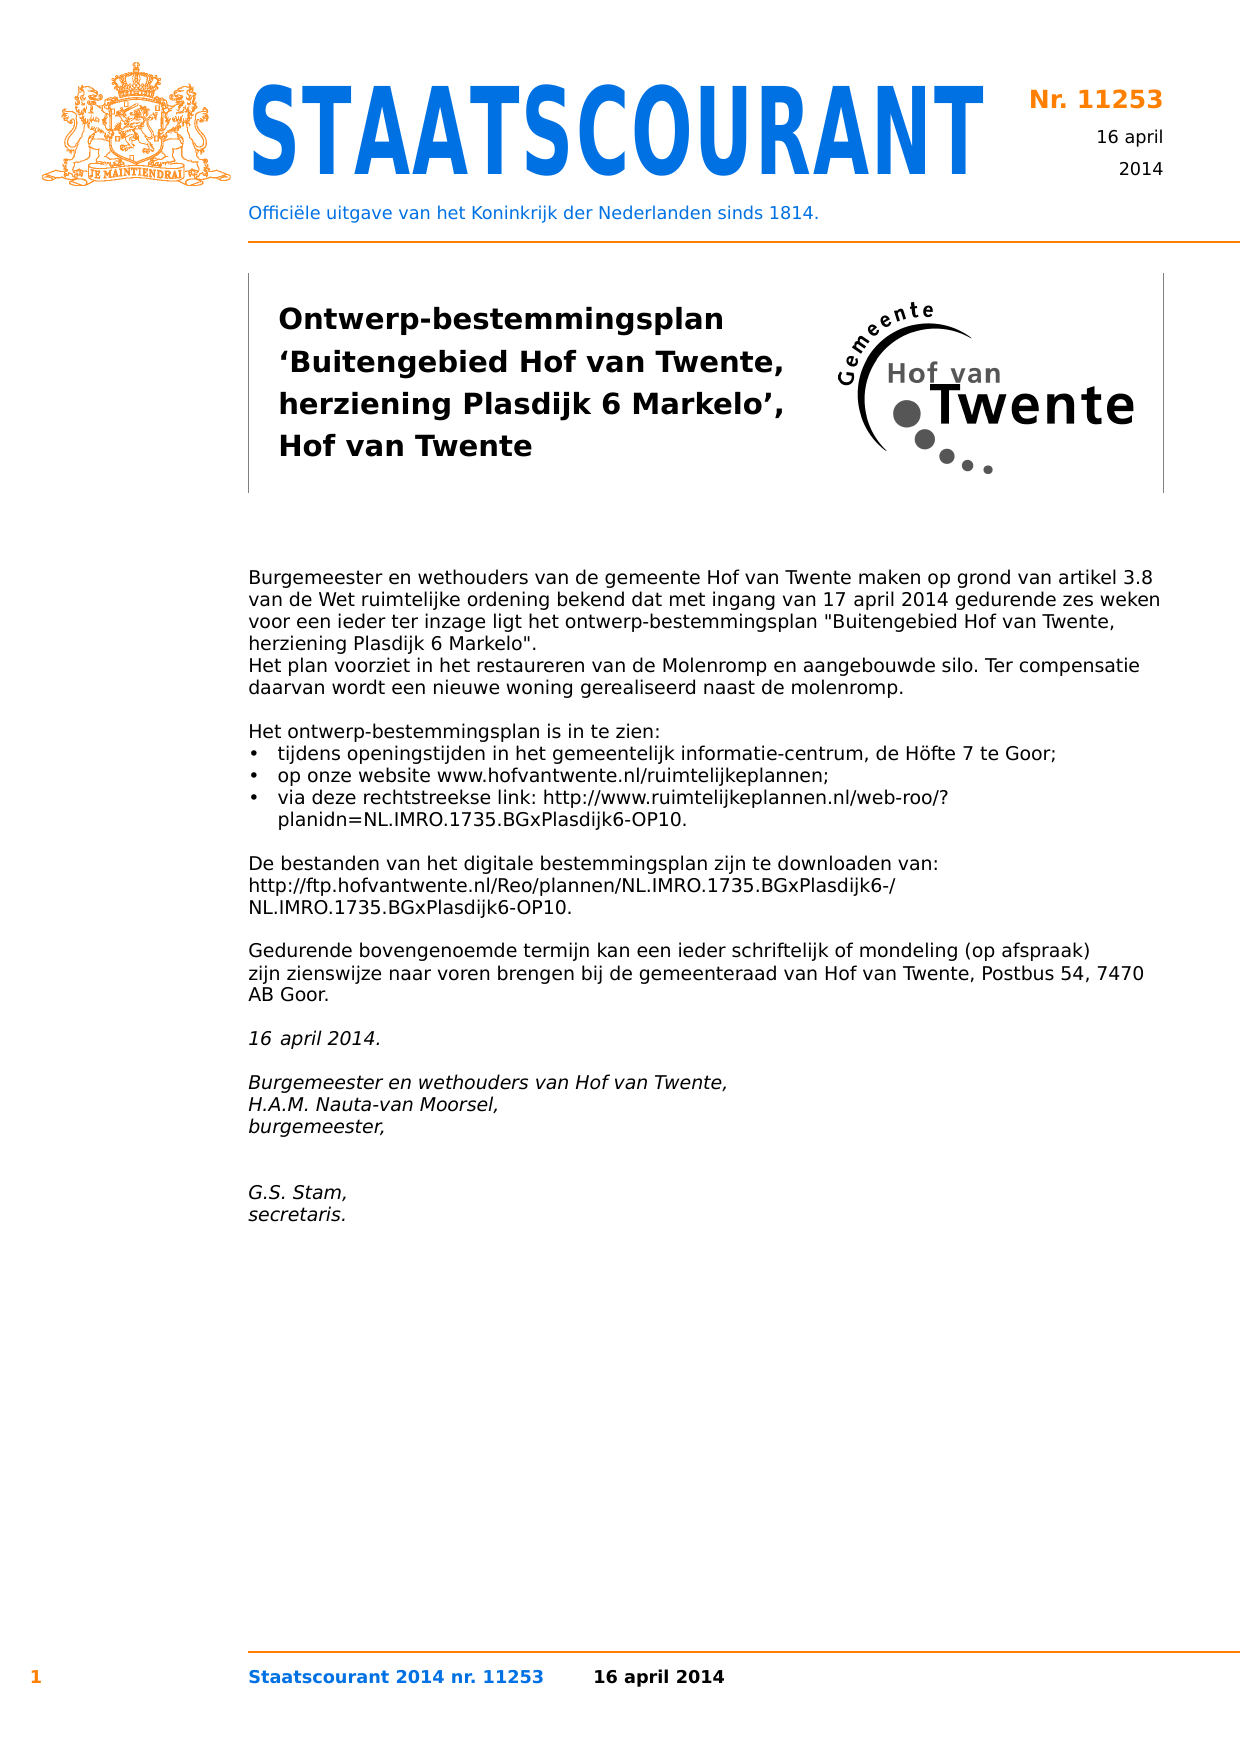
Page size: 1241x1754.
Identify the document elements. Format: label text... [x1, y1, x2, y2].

text Burgemeester en wethouders van Hof van Twente, H.A.M. Nauta-van Moorsel, burgemeester, [248, 1072, 1163, 1138]
text • tijdens openingstijden in het gemeentelijk informatie-centrum, de Höfte 7 te Goor; [248, 743, 1163, 765]
text Het ontwerp-bestemmingsplan is in te zien: [248, 721, 1163, 743]
table_header STAATSCOURANT [248, 62, 998, 203]
text De bestanden van het digitale bestemmingsplan zijn te downloaden van: http://ftp.hofvantwente.nl/Reo/plannen/NL.IMRO.1735.BGxPlasdijk6-/NL.IMRO.1735.BGxPlasdijk6-OP10. [248, 853, 1163, 918]
table_header Nr. 11253 [998, 62, 1240, 121]
text Gedurende bovengenoemde termijn kan een ieder schriftelijk of mondeling (op afspraak) [248, 940, 1163, 962]
table_cell 16 april [998, 121, 1240, 153]
subtitle Ontwerp-bestemmingsplan ‘Buitengebied Hof van Twente, herziening Plasdijk 6 Markelo’, Hof van Twente [249, 273, 1163, 493]
text 16 april 2014. [248, 1028, 1163, 1050]
table_cell Officiële uitgave van het Koninkrijk der Nederlanden sinds 1814. [248, 203, 1240, 241]
table_header [25, 62, 248, 241]
text Burgemeester en wethouders van de gemeente Hof van Twente maken op grond van artikel 3.8 van de Wet ruimtelijke ordening bekend dat met ingang van 17 april 2014 gedurende zes weken voor een ieder ter inzage ligt het ontwerp-bestemmingsplan "Buitengebied Hof van Twente, herziening Plasdijk 6 Markelo". [248, 567, 1163, 655]
picture [838, 302, 1134, 474]
text Het plan voorziet in het restaureren van de Molenromp en aangebouwde silo. Ter compensatie daarvan wordt een nieuwe woning gerealiseerd naast de molenromp. [248, 655, 1163, 699]
text zijn zienswijze naar voren brengen bij de gemeenteraad van Hof van Twente, Postbus 54, 7470 AB Goor. [248, 962, 1163, 1006]
text • op onze website www.hofvantwente.nl/ruimtelijkeplannen; [248, 765, 1163, 787]
text G.S. Stam, secretaris. [248, 1160, 1163, 1226]
table_cell 2014 [998, 153, 1240, 203]
picture [41, 62, 231, 186]
text • via deze rechtstreekse link: http://www.ruimtelijkeplannen.nl/web-roo/?planidn=NL.IMRO.1735.BGxPlasdijk6-OP10. [248, 787, 1163, 831]
